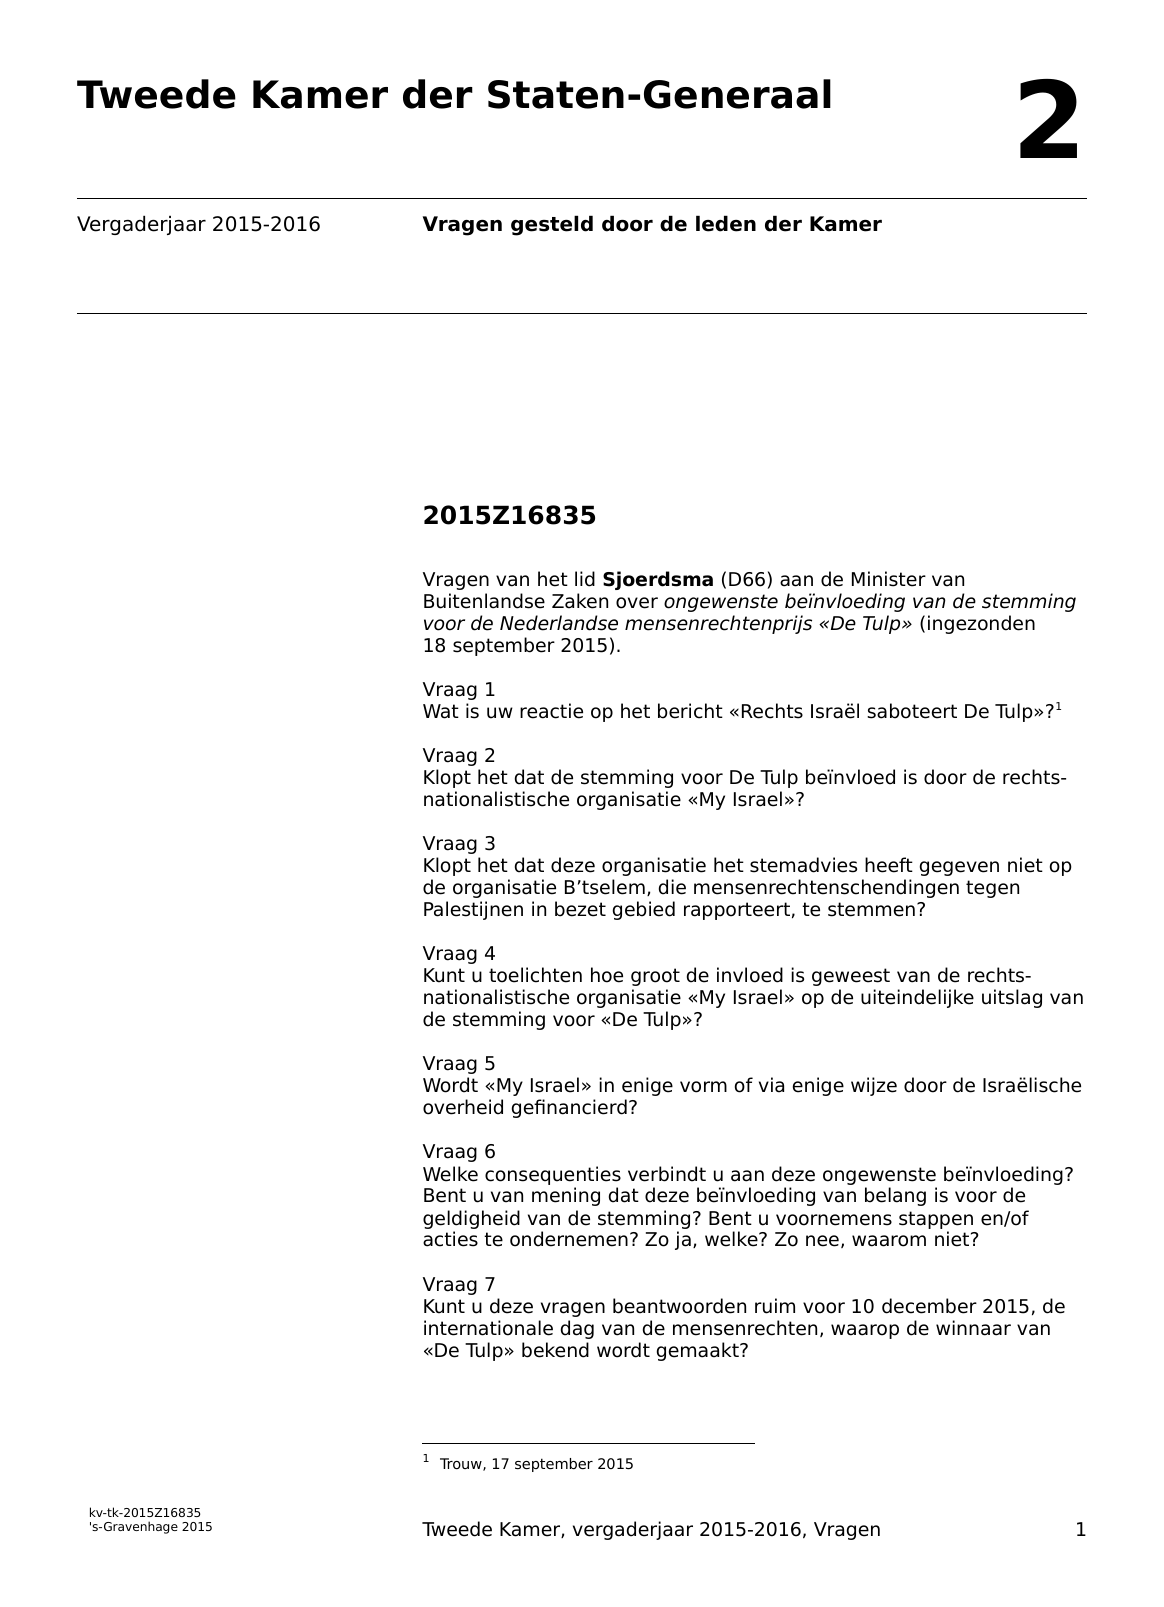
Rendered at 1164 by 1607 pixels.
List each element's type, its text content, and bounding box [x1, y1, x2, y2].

text Wordt «My Israel» in enige vorm of via enige wijze door de Israëlische overheid gefinancierd? [422, 1075, 1087, 1119]
text Wat is uw reactie op het bericht «Rechts Israël saboteert De Tulp»? [422, 701, 1087, 723]
text Klopt het dat de stemming voor De Tulp beïnvloed is door de rechts-nationalistische organisatie «My Israel»? [422, 767, 1087, 811]
text 's-Gravenhage 2015 [88, 1520, 323, 1534]
text Vraag 1 [422, 679, 1087, 701]
table_cell Vragen gesteld door de leden der Kamer [422, 199, 1087, 313]
text Kunt u deze vragen beantwoorden ruim voor 10 december 2015, de internationale dag van de mensenrechten, waarop de winnaar van «De Tulp» bekend wordt gemaakt? [422, 1296, 1087, 1361]
text 2015Z16835 [422, 501, 1087, 531]
text Vraag 4 [422, 943, 1087, 965]
text Kunt u toelichten hoe groot de invloed is geweest van de rechts-nationalistische organisatie «My Israel» op de uiteindelijke uitslag van de stemming voor «De Tulp»? [422, 965, 1087, 1031]
text kv-tk-2015Z16835 [88, 1506, 323, 1520]
table_header Tweede Kamer der Staten-Generaal [77, 59, 886, 198]
text Vraag 6 [422, 1141, 1087, 1163]
text Welke consequenties verbindt u aan deze ongewenste beïnvloeding? Bent u van mening dat deze beïnvloeding van belang is voor de geldigheid van de stemming? Bent u voornemens stappen en/of acties te ondernemen? Zo ja, welke? Zo nee, waarom niet? [422, 1163, 1087, 1251]
table_header 2 [886, 59, 1087, 198]
text Klopt het dat deze organisatie het stemadvies heeft gegeven niet op de organisatie B’tselem, die mensenrechtenschendingen tegen Palestijnen in bezet gebied rapporteert, te stemmen? [422, 855, 1087, 921]
text Trouw, 17 september 2015 [422, 1452, 1087, 1474]
table_cell Vergaderjaar 2015-2016 [77, 199, 422, 313]
text Vraag 5 [422, 1053, 1087, 1075]
text Vraag 7 [422, 1273, 1087, 1296]
text Vraag 2 [422, 745, 1087, 767]
text Vraag 3 [422, 833, 1087, 855]
text Vragen van het lid Sjoerdsma (D66) aan de Minister van Buitenlandse Zaken over ongewenste beïnvloeding van de stemming voor de Nederlandse mensenrechtenprijs «De Tulp» (ingezonden 18 september 2015). [422, 569, 1087, 657]
